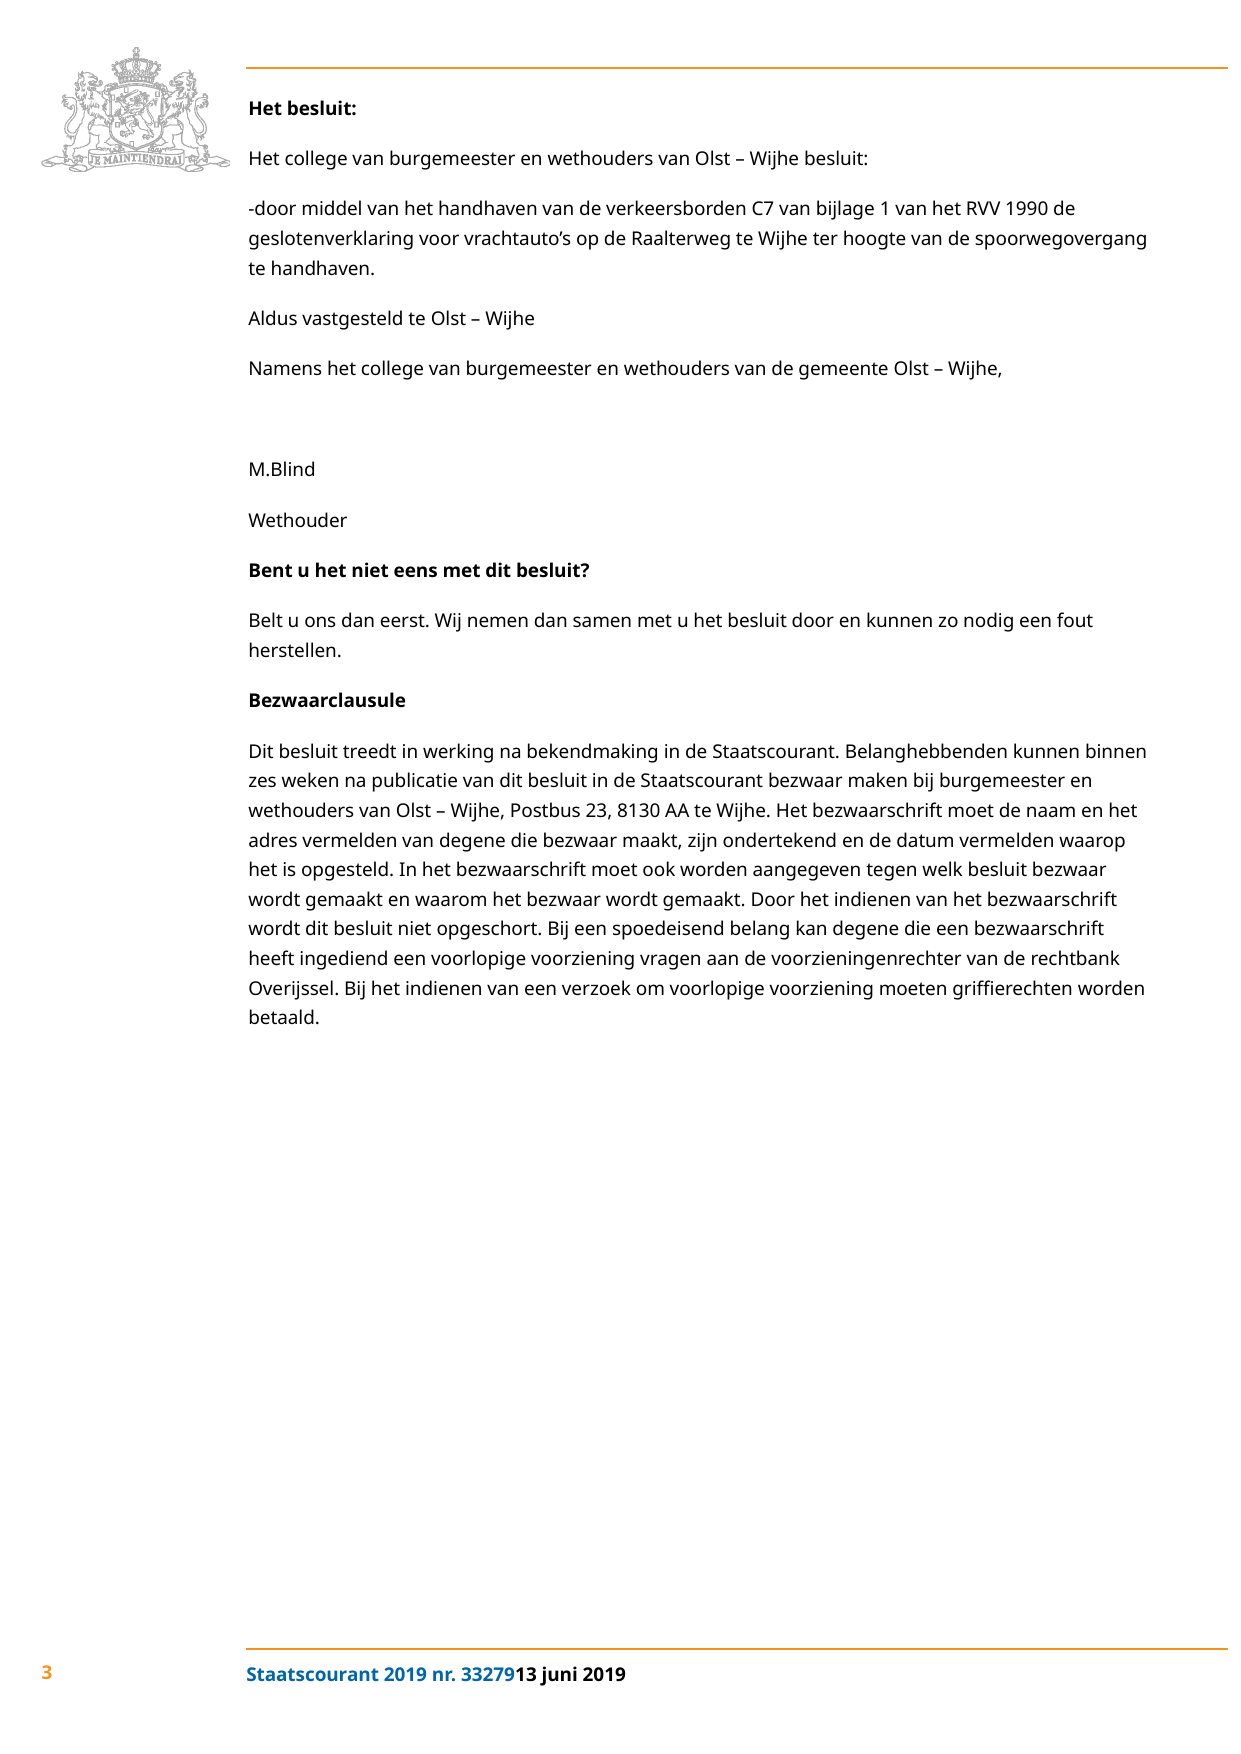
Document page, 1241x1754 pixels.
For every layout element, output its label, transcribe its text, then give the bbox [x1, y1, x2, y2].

text Belt u ons dan eerst. Wij nemen dan samen met u het besluit door en kunnen zo nodig een fout herstellen. [248, 608, 1152, 663]
text Het besluit: [248, 95, 1152, 121]
text Namens het college van burgemeester en wethouders van de gemeente Olst – Wijhe, [248, 356, 1152, 381]
text Bent u het niet eens met dit besluit? [248, 557, 1152, 583]
text Dit besluit treedt in werking na bekendmaking in de Staatscourant. Belanghebbenden kunnen binnen zes weken na publicatie van dit besluit in de Staatscourant bezwaar maken bij burgemeester en wethouders van Olst – Wijhe, Postbus 23, 8130 AA te Wijhe. Het bezwaarschrift moet de naam en het adres vermelden van degene die bezwaar maakt, zijn ondertekend en de datum vermelden waarop het is opgesteld. In het bezwaarschrift moet ook worden aangegeven tegen welk besluit bezwaar wordt gemaakt en waarom het bezwaar wordt gemaakt. Door het indienen van het bezwaarschrift wordt dit besluit niet opgeschort. Bij een spoedeisend belang kan degene die een bezwaarschrift heeft ingediend een voorlopige voorziening vragen aan de voorzieningenrechter van de rechtbank Overijssel. Bij het indienen van een verzoek om voorlopige voorziening moeten griffierechten worden betaald. [248, 738, 1152, 1030]
text Aldus vastgesteld te Olst – Wijhe [248, 305, 1152, 331]
text Bezwaarclausule [248, 688, 1152, 713]
text Het college van burgemeester en wethouders van Olst – Wijhe besluit: [248, 145, 1152, 171]
text Wethouder [248, 507, 1152, 533]
text M.Blind [248, 456, 1152, 482]
picture [41, 47, 231, 172]
text -door middel van het handhaven van de verkeersborden C7 van bijlage 1 van het RVV 1990 de geslotenverklaring voor vrachtauto’s op de Raalterweg te Wijhe ter hoogte van de spoorwegovergang te handhaven. [248, 196, 1152, 281]
